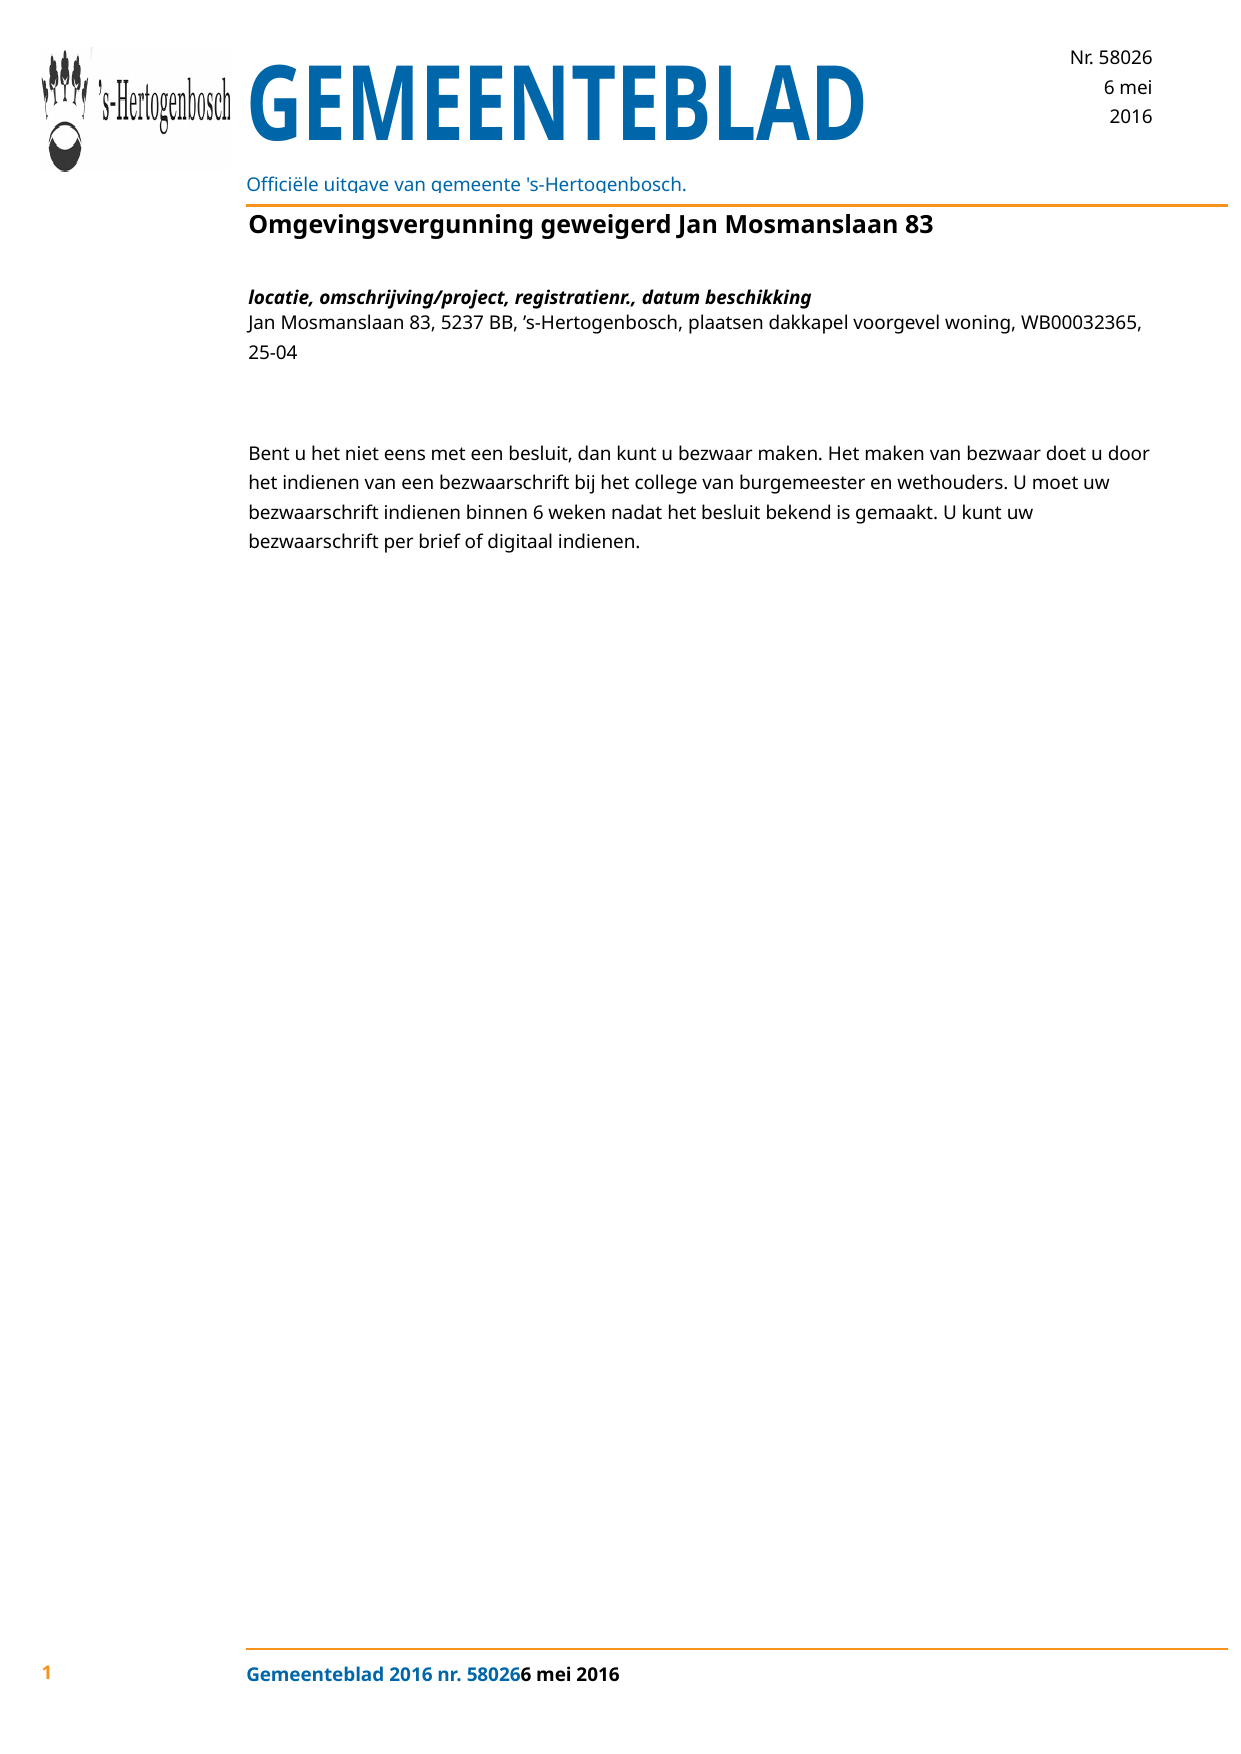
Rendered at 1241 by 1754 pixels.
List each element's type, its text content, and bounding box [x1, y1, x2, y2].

text Bent u het niet eens met een besluit, dan kunt u bezwaar maken. Het maken van bezwaar doet u door het indienen van een bezwaarschrift bij het college van burgemeester en wethouders. U moet uw bezwaarschrift indienen binnen 6 weken nadat het besluit bekend is gemaakt. U kunt uw bezwaarschrift per brief of digitaal indienen. [248, 440, 1152, 554]
picture [41, 47, 231, 172]
text Omgevingsvergunning geweigerd Jan Mosmanslaan 83 [248, 207, 1152, 241]
text Jan Mosmanslaan 83, 5237 BB, ’s-Hertogenbosch, plaatsen dakkapel voorgevel woning, WB00032365, 25-04 [248, 309, 1152, 365]
text locatie, omschrijving/project, registratienr., datum beschikking [248, 284, 1152, 309]
